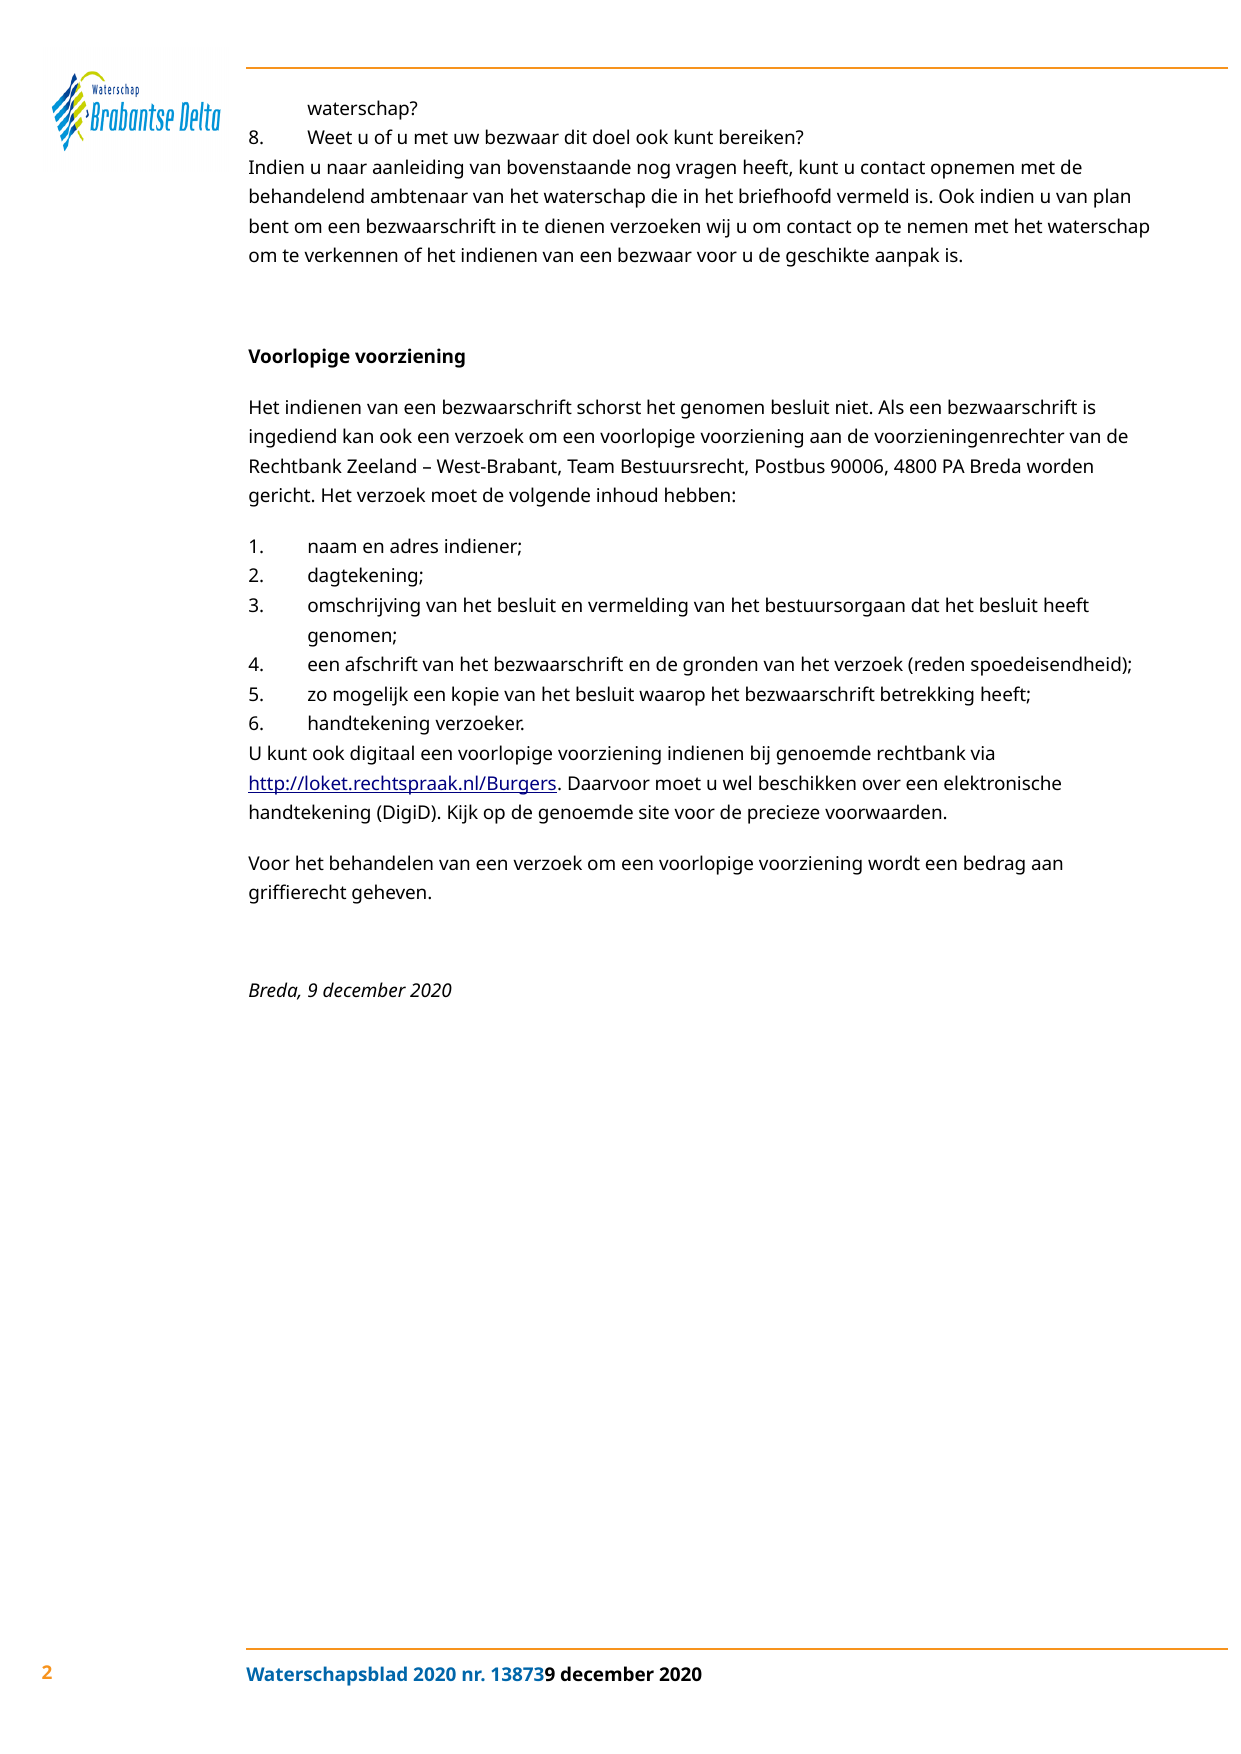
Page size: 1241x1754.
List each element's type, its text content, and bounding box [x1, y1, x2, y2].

list naam en adres indiener; [248, 533, 1152, 559]
text Breda, 9 december 2020 [248, 978, 1152, 1003]
text Voorlopige voorziening [248, 343, 1152, 369]
text U kunt ook digitaal een voorlopige voorziening indienen bij genoemde rechtbank via http://loket.rechtspraak.nl/Burgers. Daarvoor moet u wel beschikken over een elektronische handtekening (DigiD). Kijk op de genoemde site voor de precieze voorwaarden. [248, 740, 1152, 825]
list Weet u of u met uw bezwaar dit doel ook kunt bereiken? [248, 124, 1152, 150]
picture [41, 47, 231, 172]
list waterschap? [248, 95, 1152, 121]
list zo mogelijk een kopie van het besluit waarop het bezwaarschrift betrekking heeft; [248, 681, 1152, 707]
text Indien u naar aanleiding van bovenstaande nog vragen heeft, kunt u contact opnemen met de behandelend ambtenaar van het waterschap die in het briefhoofd vermeld is. Ook indien u van plan bent om een bezwaarschrift in te dienen verzoeken wij u om contact op te nemen met het waterschap om te verkennen of het indienen van een bezwaar voor u de geschikte aanpak is. [248, 154, 1152, 268]
list handtekening verzoeker. [248, 711, 1152, 736]
text Het indienen van een bezwaarschrift schorst het genomen besluit niet. Als een bezwaarschrift is ingediend kan ook een verzoek om een voorlopige voorziening aan de voorzieningenrechter van de Rechtbank Zeeland – West-Brabant, Team Bestuursrecht, Postbus 90006, 4800 PA Breda worden gericht. Het verzoek moet de volgende inhoud hebben: [248, 394, 1152, 508]
list een afschrift van het bezwaarschrift en de gronden van het verzoek (reden spoedeisendheid); [248, 651, 1152, 677]
list omschrijving van het besluit en vermelding van het bestuursorgaan dat het besluit heeft genomen; [248, 592, 1152, 648]
text Voor het behandelen van een verzoek om een voorlopige voorziening wordt een bedrag aan griffierecht geheven. [248, 850, 1152, 905]
list dagtekening; [248, 563, 1152, 588]
